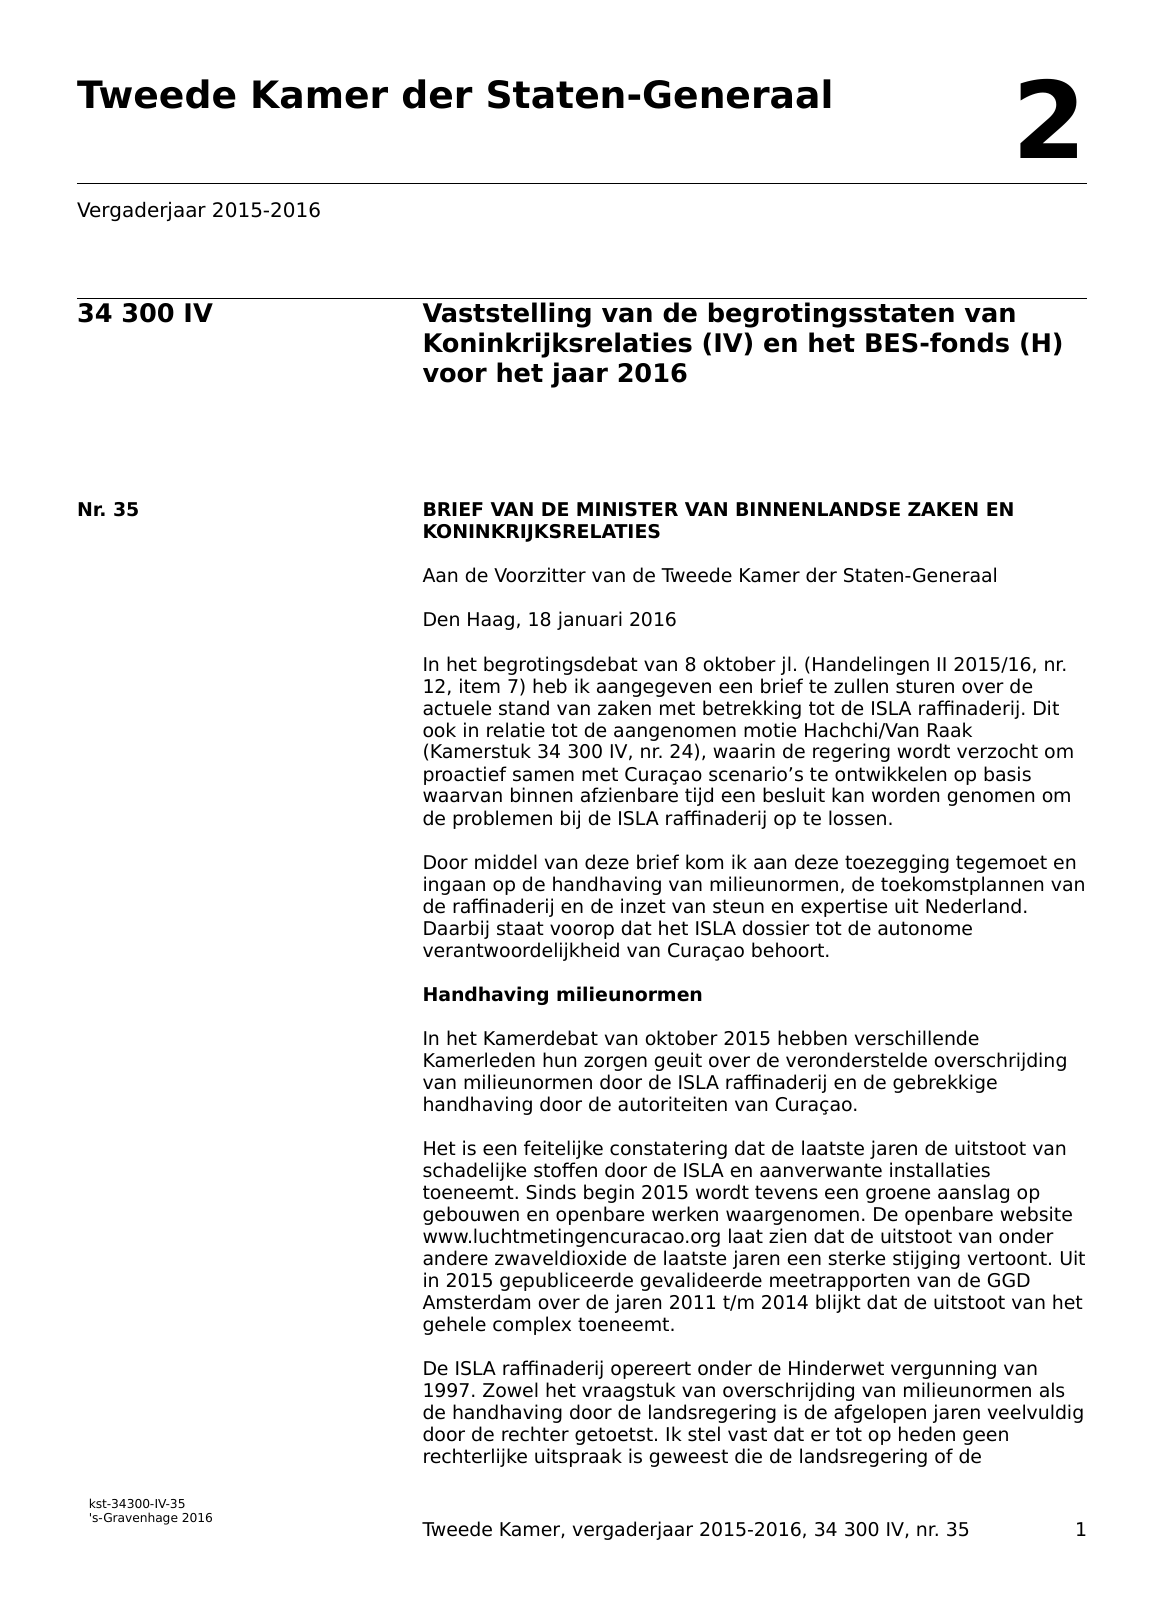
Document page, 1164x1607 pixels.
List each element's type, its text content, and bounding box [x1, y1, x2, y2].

table_header Tweede Kamer der Staten-Generaal [77, 59, 886, 183]
text kst-34300-IV-35 [88, 1497, 323, 1511]
text Den Haag, 18 januari 2016 [422, 609, 1087, 631]
text De ISLA raffinaderij opereert onder de Hinderwet vergunning van 1997. Zowel het vraagstuk van overschrijding van milieunormen als de handhaving door de landsregering is de afgelopen jaren veelvuldig door de rechter getoetst. Ik stel vast dat er tot op heden geen rechterlijke uitspraak is geweest die de landsregering of de [422, 1358, 1087, 1468]
text In het begrotingsdebat van 8 oktober jl. (Handelingen II 2015/16, nr. 12, item 7) heb ik aangegeven een brief te zullen sturen over de actuele stand van zaken met betrekking tot de ISLA raffinaderij. Dit ook in relatie tot de aangenomen motie Hachchi/Van Raak (Kamerstuk 34 300 IV, nr. 24), waarin de regering wordt verzocht om proactief samen met Curaçao scenario’s te ontwikkelen op basis waarvan binnen afzienbare tijd een besluit kan worden genomen om de problemen bij de ISLA raffinaderij op te lossen. [422, 653, 1087, 829]
text 's-Gravenhage 2016 [88, 1511, 323, 1525]
text Het is een feitelijke constatering dat de laatste jaren de uitstoot van schadelijke stoffen door de ISLA en aanverwante installaties toeneemt. Sinds begin 2015 wordt tevens een groene aanslag op gebouwen en openbare werken waargenomen. De openbare website www.luchtmetingencuracao.org laat zien dat de uitstoot van onder andere zwaveldioxide de laatste jaren een sterke stijging vertoont. Uit in 2015 gepubliceerde gevalideerde meetrapporten van de GGD Amsterdam over de jaren 2011 t/m 2014 blijkt dat de uitstoot van het gehele complex toeneemt. [422, 1138, 1087, 1336]
table_cell Vergaderjaar 2015-2016 [77, 184, 1087, 298]
table_header 2 [886, 59, 1087, 183]
text In het Kamerdebat van oktober 2015 hebben verschillende Kamerleden hun zorgen geuit over de veronderstelde overschrijding van milieunormen door de ISLA raffinaderij en de gebrekkige handhaving door de autoriteiten van Curaçao. [422, 1028, 1087, 1116]
text Door middel van deze brief kom ik aan deze toezegging tegemoet en ingaan op de handhaving van milieunormen, de toekomstplannen van de raffinaderij en de inzet van steun en expertise uit Nederland. Daarbij staat voorop dat het ISLA dossier tot de autonome verantwoordelijkheid van Curaçao behoort. [422, 852, 1087, 961]
subtitle 34 300 IV Vaststelling van de begrotingsstaten van Koninkrijksrelaties (IV) en het BES-fonds (H) voor het jaar 2016 [77, 299, 1087, 388]
subtitle Handhaving milieunormen [422, 984, 1087, 1006]
subtitle Nr. 35 BRIEF VAN DE MINISTER VAN BINNENLANDSE ZAKEN EN KONINKRIJKSRELATIES [77, 499, 1087, 543]
text Aan de Voorzitter van de Tweede Kamer der Staten-Generaal [422, 565, 1087, 587]
